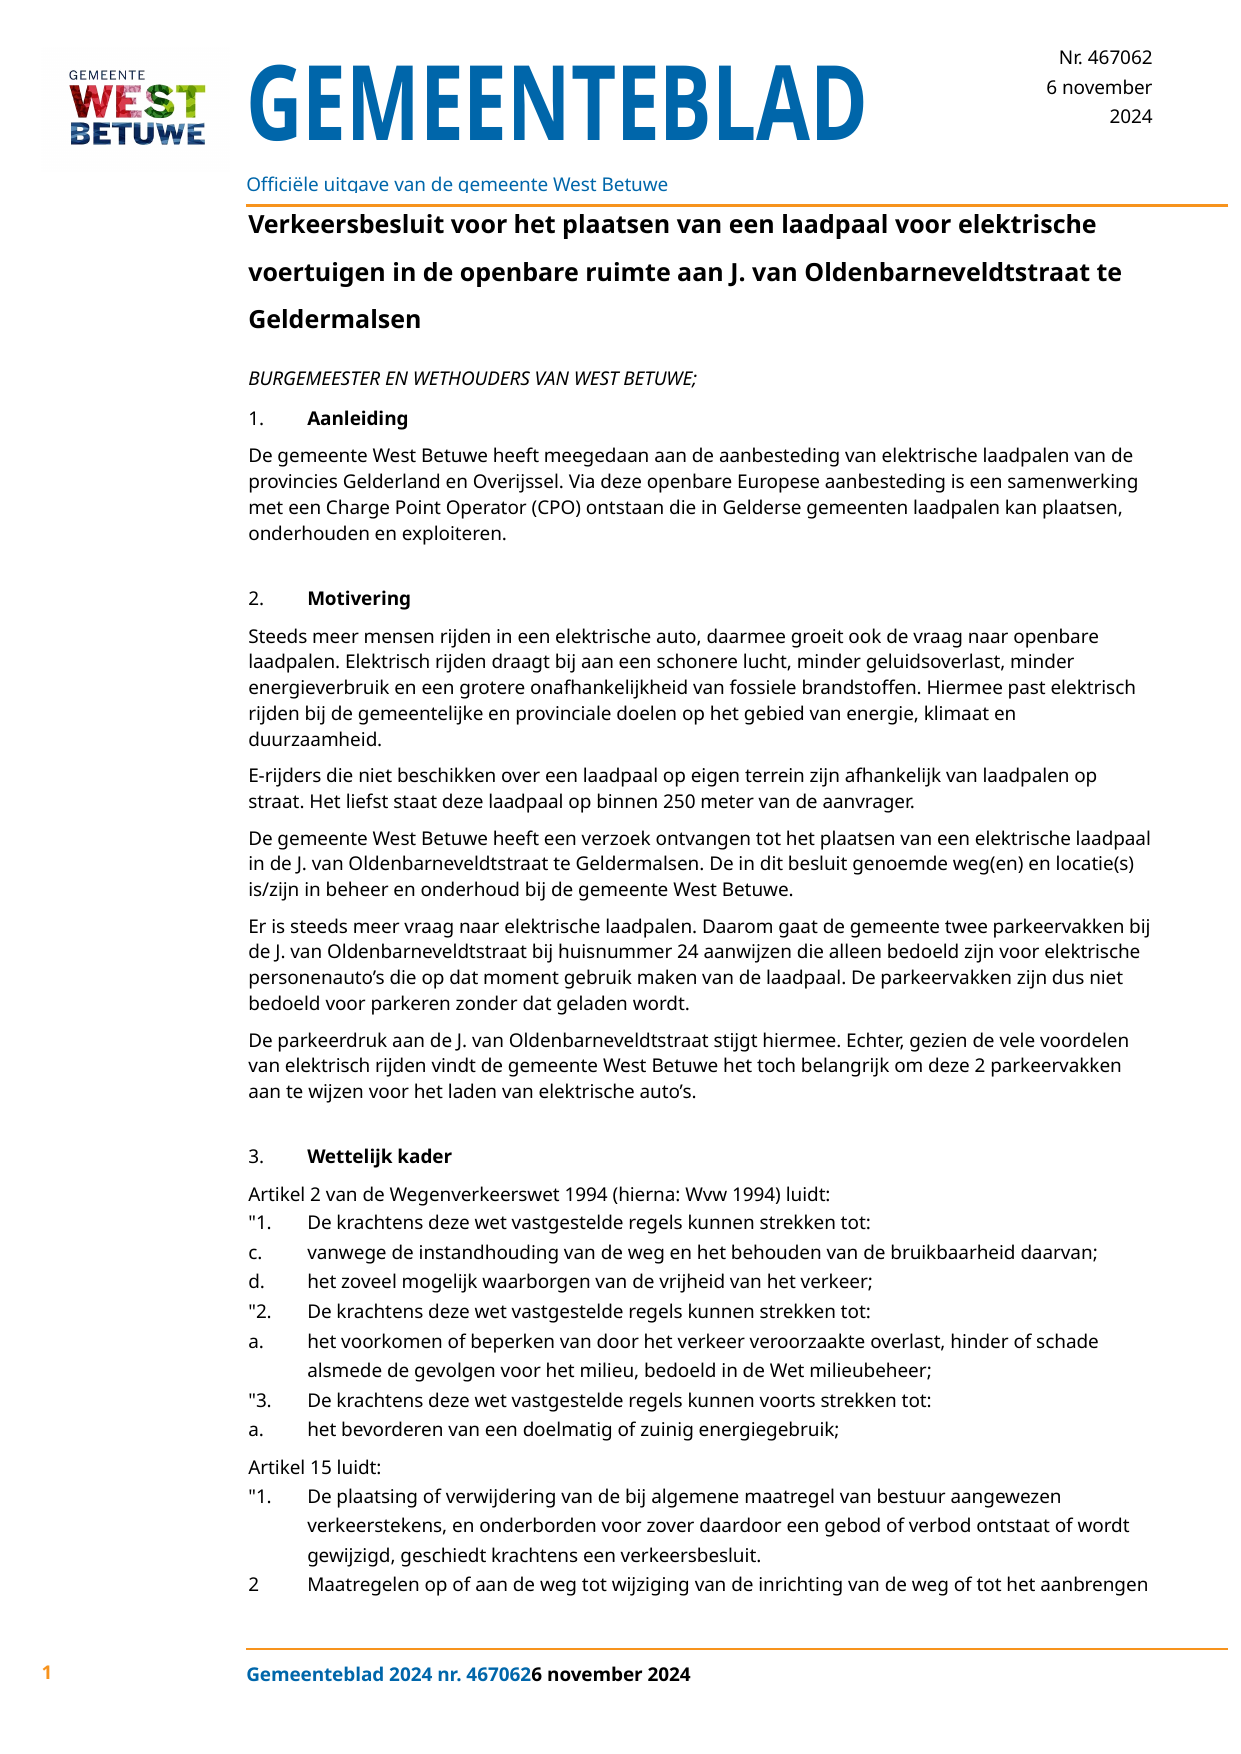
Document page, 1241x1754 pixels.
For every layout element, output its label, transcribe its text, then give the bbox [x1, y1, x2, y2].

list Wettelijk kader [248, 1143, 1152, 1169]
text E-rijders die niet beschikken over een laadpaal op eigen terrein zijn afhankelijk van laadpalen op straat. Het liefst staat deze laadpaal op binnen 250 meter van de aanvrager. [248, 762, 1152, 814]
list het voorkomen of beperken van door het verkeer veroorzaakte overlast, hinder of schade alsmede de gevolgen voor het milieu, bedoeld in de Wet milieubeheer; [248, 1328, 1152, 1383]
text De gemeente West Betuwe heeft een verzoek ontvangen tot het plaatsen van een elektrische laadpaal in de J. van Oldenbarneveldtstraat te Geldermalsen. De in dit besluit genoemde weg(en) en locatie(s) is/zijn in beheer en onderhoud bij de gemeente West Betuwe. [248, 825, 1152, 902]
picture [41, 47, 231, 172]
text Artikel 2 van de Wegenverkeerswet 1994 (hierna: Wvw 1994) luidt: [248, 1181, 1152, 1207]
list vanwege de instandhouding van de weg en het behouden van de bruikbaarheid daarvan; [248, 1239, 1152, 1265]
list het bevorderen van een doelmatig of zuinig energiegebruik; [248, 1417, 1152, 1442]
list het zoveel mogelijk waarborgen van de vrijheid van het verkeer; [248, 1269, 1152, 1294]
list Aanleiding [248, 405, 1152, 431]
text De parkeerdruk aan de J. van Oldenbarneveldtstraat stijgt hiermee. Echter, gezien de vele voordelen van elektrisch rijden vindt de gemeente West Betuwe het toch belangrijk om deze 2 parkeervakken aan te wijzen voor het laden van elektrische auto’s. [248, 1027, 1152, 1104]
list De krachtens deze wet vastgestelde regels kunnen strekken tot: [248, 1209, 1152, 1235]
text Steeds meer mensen rijden in een elektrische auto, daarmee groeit ook de vraag naar openbare laadpalen. Elektrisch rijden draagt bij aan een schonere lucht, minder geluidsoverlast, minder energieverbruik en een grotere onafhankelijkheid van fossiele brandstoffen. Hiermee past elektrisch rijden bij de gemeentelijke en provinciale doelen op het gebied van energie, klimaat en duurzaamheid. [248, 623, 1152, 751]
text BURGEMEESTER EN WETHOUDERS VAN WEST BETUWE; [248, 366, 1152, 391]
text Er is steeds meer vraag naar elektrische laadpalen. Daarom gaat de gemeente twee parkeervakken bij de J. van Oldenbarneveldtstraat bij huisnummer 24 aanwijzen die alleen bedoeld zijn voor elektrische personenauto’s die op dat moment gebruik maken van de laadpaal. De parkeervakken zijn dus niet bedoeld voor parkeren zonder dat geladen wordt. [248, 913, 1152, 1016]
text Artikel 15 luidt: [248, 1454, 1152, 1480]
list Motivering [248, 585, 1152, 611]
list De plaatsing of verwijdering van de bij algemene maatregel van bestuur aangewezen verkeerstekens, en onderborden voor zover daardoor een gebod of verbod ontstaat of wordt gewijzigd, geschiedt krachtens een verkeersbesluit. [248, 1483, 1152, 1568]
text De gemeente West Betuwe heeft meegedaan aan de aanbesteding van elektrische laadpalen van de provincies Gelderland en Overijssel. Via deze openbare Europese aanbesteding is een samenwerking met een Charge Point Operator (CPO) ontstaan die in Gelderse gemeenten laadpalen kan plaatsen, onderhouden en exploiteren. [248, 443, 1152, 546]
list De krachtens deze wet vastgestelde regels kunnen voorts strekken tot: [248, 1387, 1152, 1413]
text Verkeersbesluit voor het plaatsen van een laadpaal voor elektrische voertuigen in de openbare ruimte aan J. van Oldenbarneveldtstraat te Geldermalsen [248, 207, 1152, 336]
list Maatregelen op of aan de weg tot wijziging van de inrichting van de weg of tot het aanbrengen [248, 1572, 1152, 1597]
list De krachtens deze wet vastgestelde regels kunnen strekken tot: [248, 1298, 1152, 1324]
